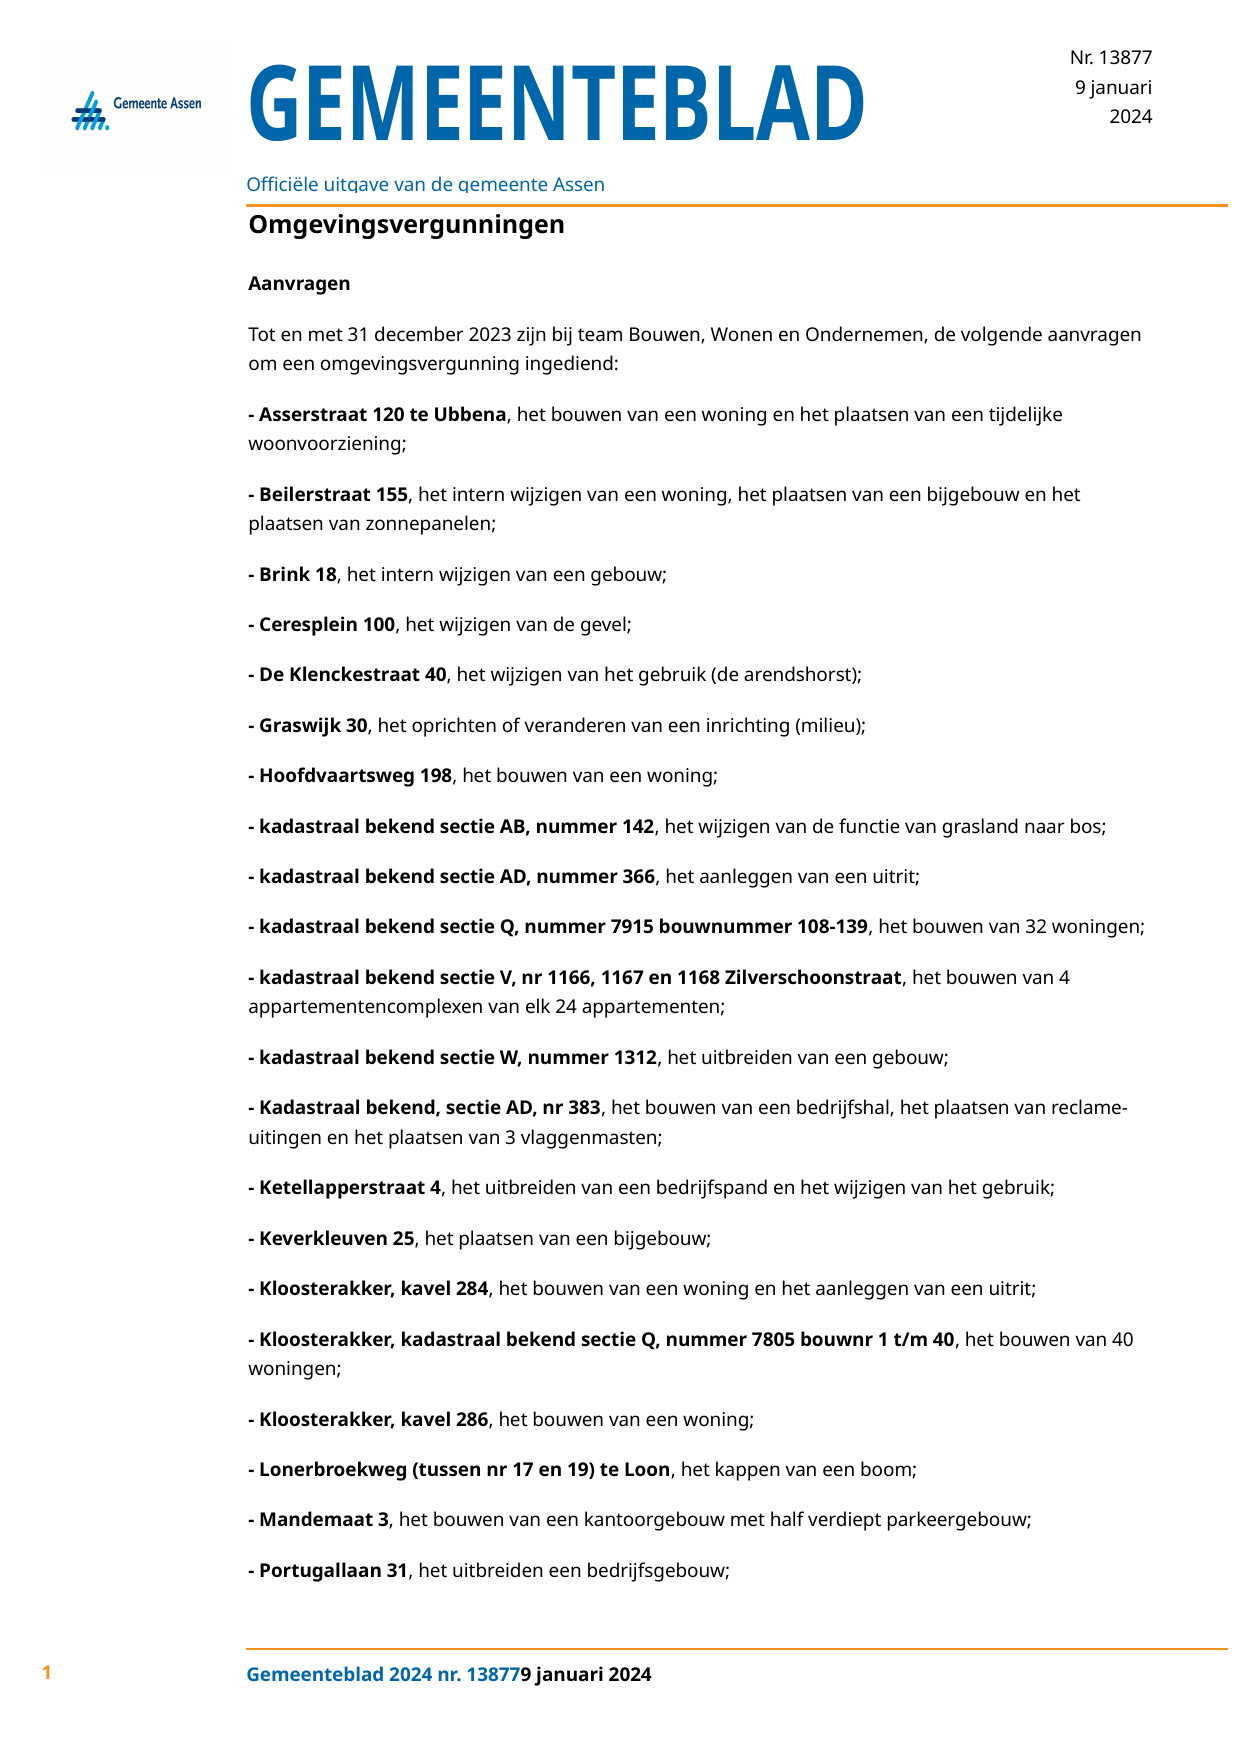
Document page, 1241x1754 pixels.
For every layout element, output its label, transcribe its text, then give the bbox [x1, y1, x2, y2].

text - Brink 18, het intern wijzigen van een gebouw; [248, 561, 1152, 586]
text - De Klenckestraat 40, het wijzigen van het gebruik (de arendshorst); [248, 662, 1152, 687]
text - Mandemaat 3, het bouwen van een kantoorgebouw met half verdiept parkeergebouw; [248, 1507, 1152, 1532]
text - Kloosterakker, kadastraal bekend sectie Q, nummer 7805 bouwnr 1 t/m 40, het bouwen van 40 woningen; [248, 1326, 1152, 1381]
text - kadastraal bekend sectie V, nr 1166, 1167 en 1168 Zilverschoonstraat, het bouwen van 4 appartementencomplexen van elk 24 appartementen; [248, 964, 1152, 1019]
text - Graswijk 30, het oprichten of veranderen van een inrichting (milieu); [248, 712, 1152, 738]
text Omgevingsvergunningen [248, 207, 1152, 241]
text - Ketellapperstraat 4, het uitbreiden van een bedrijfspand en het wijzigen van het gebruik; [248, 1174, 1152, 1200]
text - kadastraal bekend sectie AB, nummer 142, het wijzigen van de functie van grasland naar bos; [248, 813, 1152, 838]
text - Keverkleuven 25, het plaatsen van een bijgebouw; [248, 1225, 1152, 1251]
text - Kloosterakker, kavel 284, het bouwen van een woning en het aanleggen van een uitrit; [248, 1275, 1152, 1301]
text - kadastraal bekend sectie W, nummer 1312, het uitbreiden van een gebouw; [248, 1044, 1152, 1070]
text - Kadastraal bekend, sectie AD, nr 383, het bouwen van een bedrijfshal, het plaatsen van reclame-uitingen en het plaatsen van 3 vlaggenmasten; [248, 1094, 1152, 1150]
text - Lonerbroekweg (tussen nr 17 en 19) te Loon, het kappen van een boom; [248, 1456, 1152, 1482]
text - Beilerstraat 155, het intern wijzigen van een woning, het plaatsen van een bijgebouw en het plaatsen van zonnepanelen; [248, 481, 1152, 536]
text - Portugallaan 31, het uitbreiden een bedrijfsgebouw; [248, 1557, 1152, 1583]
text - kadastraal bekend sectie AD, nummer 366, het aanleggen van een uitrit; [248, 863, 1152, 889]
text Aanvragen [248, 270, 1152, 296]
text - Ceresplein 100, het wijzigen van de gevel; [248, 611, 1152, 637]
text - Hoofdvaartsweg 198, het bouwen van een woning; [248, 762, 1152, 788]
text - kadastraal bekend sectie Q, nummer 7915 bouwnummer 108-139, het bouwen van 32 woningen; [248, 914, 1152, 939]
text Tot en met 31 december 2023 zijn bij team Bouwen, Wonen en Ondernemen, de volgende aanvragen om een omgevingsvergunning ingediend: [248, 321, 1152, 376]
text - Kloosterakker, kavel 286, het bouwen van een woning; [248, 1406, 1152, 1431]
picture [41, 47, 231, 172]
text - Asserstraat 120 te Ubbena, het bouwen van een woning en het plaatsen van een tijdelijke woonvoorziening; [248, 401, 1152, 456]
